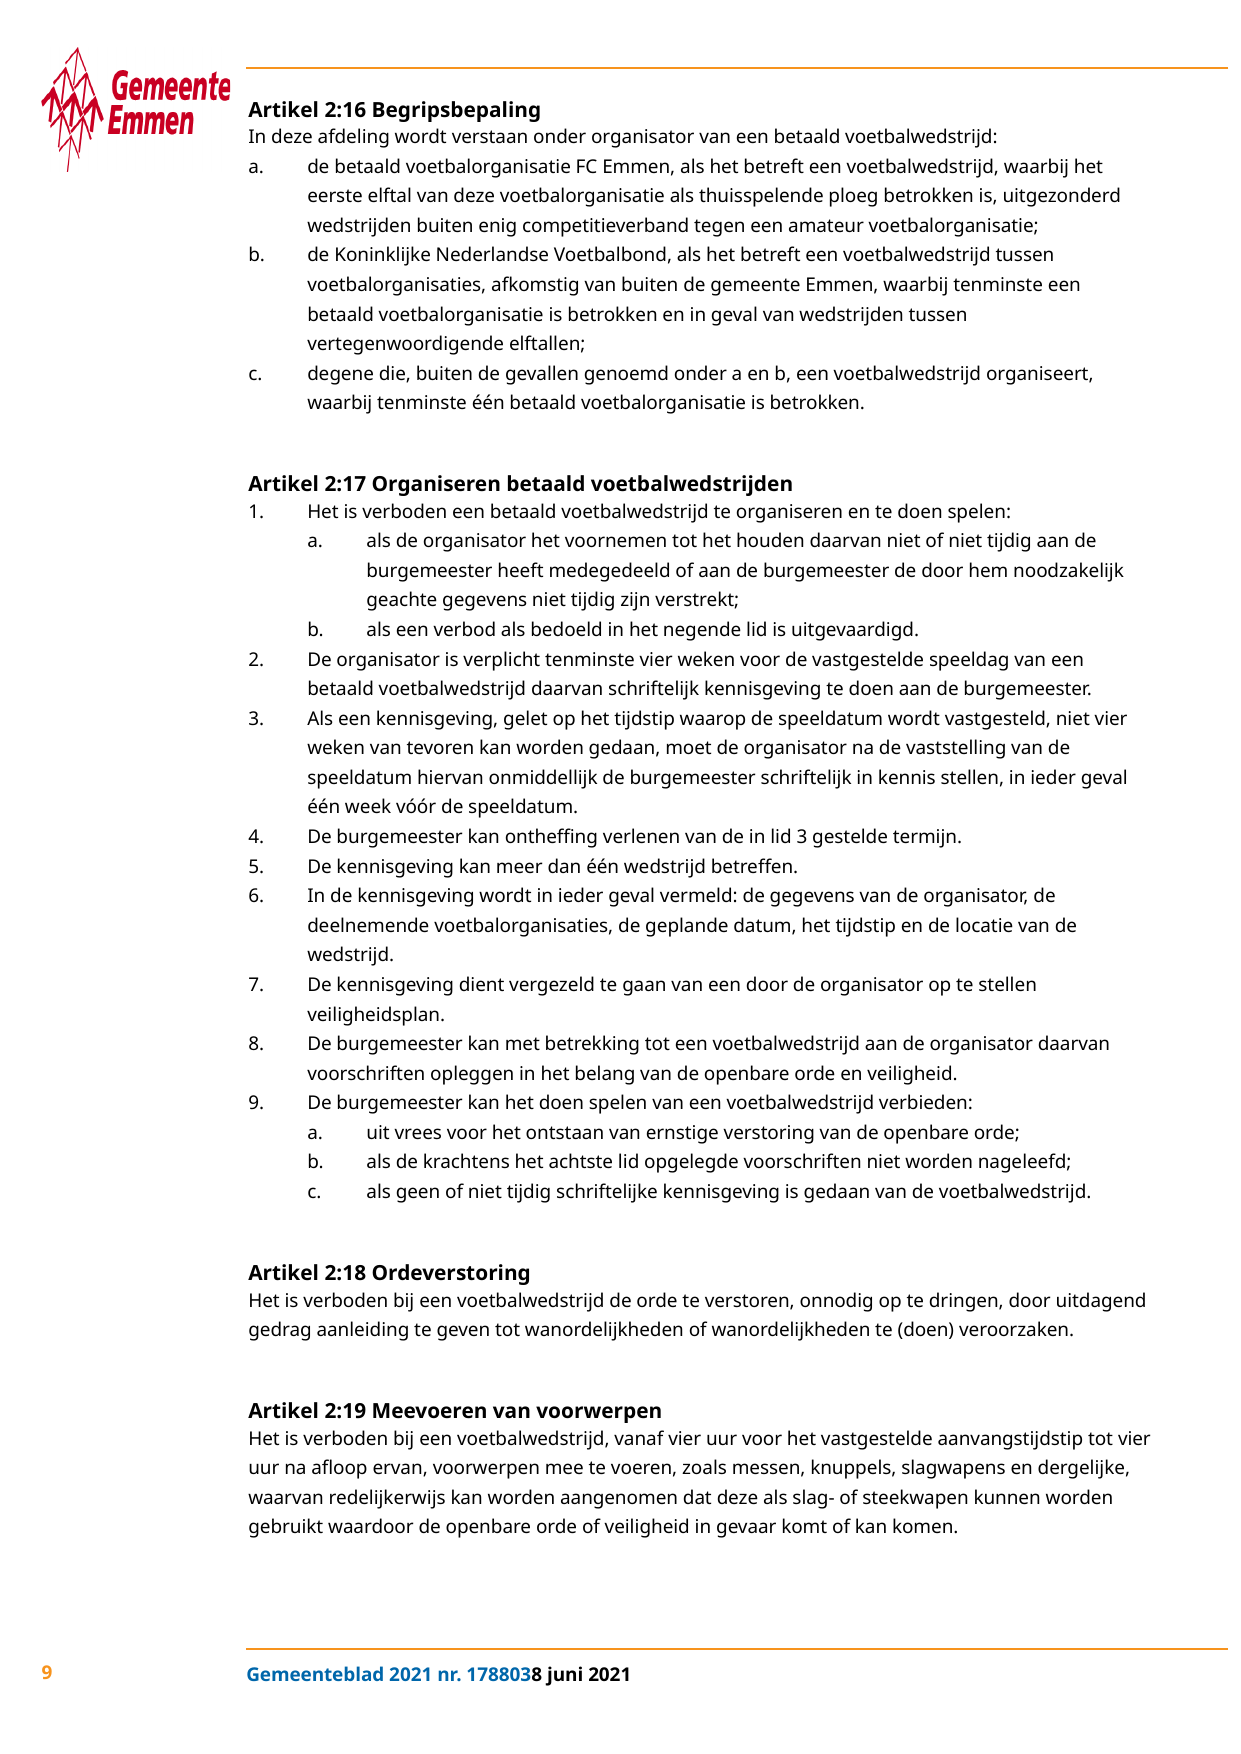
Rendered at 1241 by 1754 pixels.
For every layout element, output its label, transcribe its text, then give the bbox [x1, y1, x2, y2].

text Het is verboden bij een voetbalwedstrijd, vanaf vier uur voor het vastgestelde aanvangstijdstip tot vier uur na afloop ervan, voorwerpen mee te voeren, zoals messen, knuppels, slagwapens en dergelijke, waarvan redelijkerwijs kan worden aangenomen dat deze als slag- of steekwapen kunnen worden gebruikt waardoor de openbare orde of veiligheid in gevaar komt of kan komen. [248, 1425, 1152, 1539]
list De organisator is verplicht tenminste vier weken voor de vastgestelde speeldag van een betaald voetbalwedstrijd daarvan schriftelijk kennisgeving te doen aan de burgemeester. [248, 646, 1152, 701]
text In deze afdeling wordt verstaan onder organisator van een betaald voetbalwedstrijd: [248, 123, 1152, 149]
list de Koninklijke Nederlandse Voetbalbond, als het betreft een voetbalwedstrijd tussen voetbalorganisaties, afkomstig van buiten de gemeente Emmen, waarbij tenminste een betaald voetbalorganisatie is betrokken en in geval van wedstrijden tussen vertegenwoordigende elftallen; [248, 242, 1152, 356]
list degene die, buiten de gevallen genoemd onder a en b, een voetbalwedstrijd organiseert, waarbij tenminste één betaald voetbalorganisatie is betrokken. [248, 360, 1152, 415]
list De burgemeester kan ontheffing verlenen van de in lid 3 gestelde termijn. [248, 823, 1152, 849]
list De kennisgeving kan meer dan één wedstrijd betreffen. [248, 853, 1152, 879]
list als de krachtens het achtste lid opgelegde voorschriften niet worden nageleefd; [307, 1149, 1152, 1174]
text Artikel 2:19 Meevoeren van voorwerpen [248, 1396, 1152, 1425]
list als de organisator het voornemen tot het houden daarvan niet of niet tijdig aan de burgemeester heeft medegedeeld of aan de burgemeester de door hem noodzakelijk geachte gegevens niet tijdig zijn verstrekt; [307, 527, 1152, 612]
list De burgemeester kan het doen spelen van een voetbalwedstrijd verbieden: [248, 1089, 1152, 1115]
picture [41, 47, 231, 172]
text Artikel 2:17 Organiseren betaald voetbalwedstrijden [248, 469, 1152, 498]
list In de kennisgeving wordt in ieder geval vermeld: de gegevens van de organisator, de deelnemende voetbalorganisaties, de geplande datum, het tijdstip en de locatie van de wedstrijd. [248, 882, 1152, 967]
list Het is verboden een betaald voetbalwedstrijd te organiseren en te doen spelen: [248, 498, 1152, 524]
list de betaald voetbalorganisatie FC Emmen, als het betreft een voetbalwedstrijd, waarbij het eerste elftal van deze voetbalorganisatie als thuisspelende ploeg betrokken is, uitgezonderd wedstrijden buiten enig competitieverband tegen een amateur voetbalorganisatie; [248, 153, 1152, 238]
list De kennisgeving dient vergezeld te gaan van een door de organisator op te stellen veiligheidsplan. [248, 971, 1152, 1027]
text Artikel 2:16 Begripsbepaling [248, 95, 1152, 123]
list als geen of niet tijdig schriftelijke kennisgeving is gedaan van de voetbalwedstrijd. [307, 1178, 1152, 1204]
list uit vrees voor het ontstaan van ernstige verstoring van de openbare orde; [307, 1119, 1152, 1145]
list Als een kennisgeving, gelet op het tijdstip waarop de speeldatum wordt vastgesteld, niet vier weken van tevoren kan worden gedaan, moet de organisator na de vaststelling van de speeldatum hiervan onmiddellijk de burgemeester schriftelijk in kennis stellen, in ieder geval één week vóór de speeldatum. [248, 705, 1152, 819]
text Artikel 2:18 Ordeverstoring [248, 1258, 1152, 1287]
text Het is verboden bij een voetbalwedstrijd de orde te verstoren, onnodig op te dringen, door uitdagend gedrag aanleiding te geven tot wanordelijkheden of wanordelijkheden te (doen) veroorzaken. [248, 1287, 1152, 1342]
list als een verbod als bedoeld in het negende lid is uitgevaardigd. [307, 616, 1152, 642]
list De burgemeester kan met betrekking tot een voetbalwedstrijd aan de organisator daarvan voorschriften opleggen in het belang van de openbare orde en veiligheid. [248, 1030, 1152, 1086]
